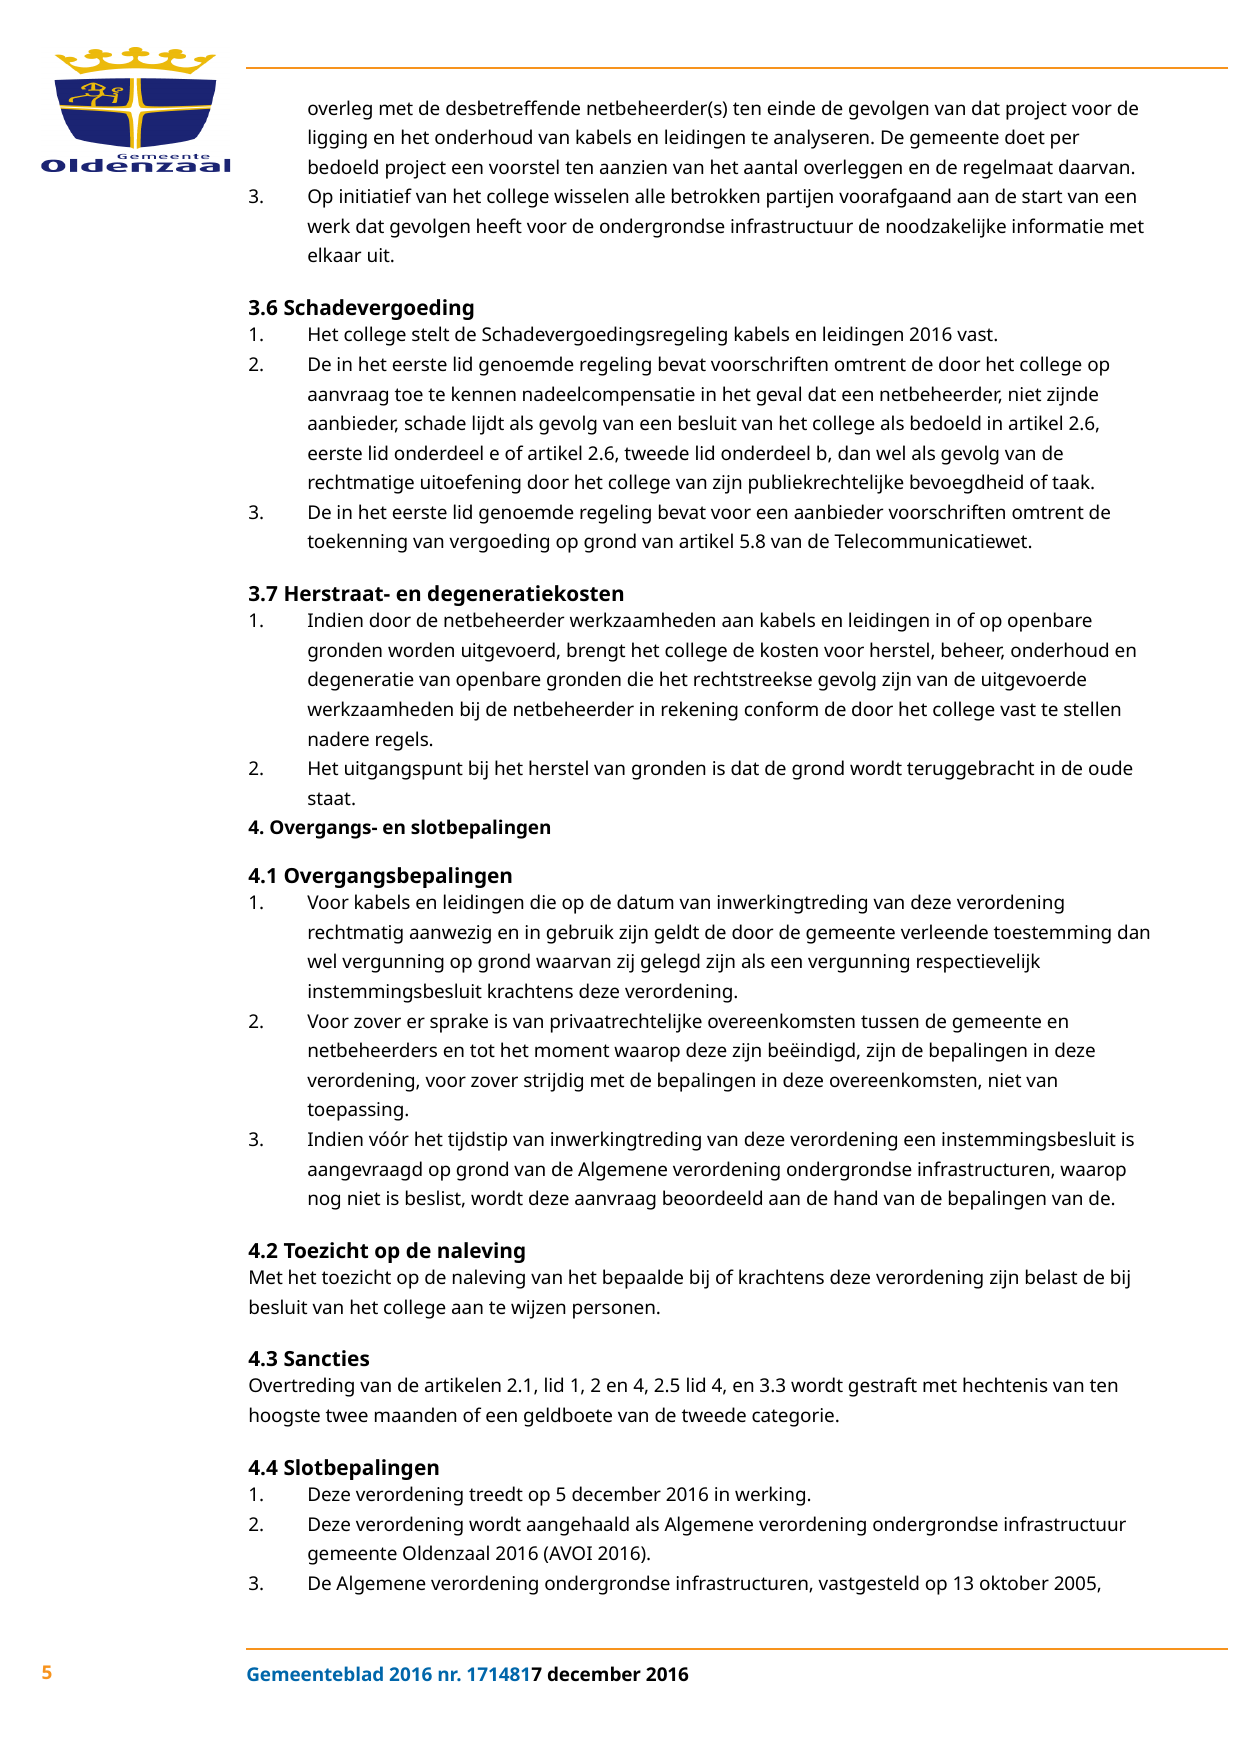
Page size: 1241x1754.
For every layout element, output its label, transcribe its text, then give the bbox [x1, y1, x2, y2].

list Indien door de netbeheerder werkzaamheden aan kabels en leidingen in of op openbare gronden worden uitgevoerd, brengt het college de kosten voor herstel, beheer, onderhoud en degeneratie van openbare gronden die het rechtstreekse gevolg zijn van de uitgevoerde werkzaamheden bij de netbeheerder in rekening conform de door het college vast te stellen nadere regels. [248, 607, 1152, 752]
text 4.1 Overgangsbepalingen [248, 861, 1152, 889]
list Het uitgangspunt bij het herstel van gronden is dat de grond wordt teruggebracht in de oude staat. [248, 755, 1152, 811]
text Met het toezicht op de naleving van het bepaalde bij of krachtens deze verordening zijn belast de bij besluit van het college aan te wijzen personen. [248, 1264, 1152, 1319]
text 3.7 Herstraat- en degeneratiekosten [248, 579, 1152, 607]
list Het college stelt de Schadevergoedingsregeling kabels en leidingen 2016 vast. [248, 322, 1152, 347]
list Deze verordening wordt aangehaald als Algemene verordening ondergrondse infrastructuur gemeente Oldenzaal 2016 (AVOI 2016). [248, 1511, 1152, 1566]
list Deze verordening treedt op 5 december 2016 in werking. [248, 1481, 1152, 1507]
picture [41, 47, 231, 172]
list Op initiatief van het college wisselen alle betrokken partijen voorafgaand aan de start van een werk dat gevolgen heeft voor de ondergrondse infrastructuur de noodzakelijke informatie met elkaar uit. [248, 183, 1152, 268]
list De in het eerste lid genoemde regeling bevat voor een aanbieder voorschriften omtrent de toekenning van vergoeding op grond van artikel 5.8 van de Telecommunicatiewet. [248, 499, 1152, 554]
list Indien vóór het tijdstip van inwerkingtreding van deze verordening een instemmingsbesluit is aangevraagd op grond van de Algemene verordening ondergrondse infrastructuren, waarop nog niet is beslist, wordt deze aanvraag beoordeeld aan de hand van de bepalingen van de. [248, 1126, 1152, 1211]
list overleg met de desbetreffende netbeheerder(s) ten einde de gevolgen van dat project voor de ligging en het onderhoud van kabels en leidingen te analyseren. De gemeente doet per bedoeld project een voorstel ten aanzien van het aantal overleggen en de regelmaat daarvan. [248, 95, 1152, 180]
list Voor zover er sprake is van privaatrechtelijke overeenkomsten tussen de gemeente en netbeheerders en tot het moment waarop deze zijn beëindigd, zijn de bepalingen in deze verordening, voor zover strijdig met de bepalingen in deze overeenkomsten, niet van toepassing. [248, 1008, 1152, 1122]
text 3.6 Schadevergoeding [248, 293, 1152, 322]
list Voor kabels en leidingen die op de datum van inwerkingtreding van deze verordening rechtmatig aanwezig en in gebruik zijn geldt de door de gemeente verleende toestemming dan wel vergunning op grond waarvan zij gelegd zijn als een vergunning respectievelijk instemmingsbesluit krachtens deze verordening. [248, 889, 1152, 1004]
list De in het eerste lid genoemde regeling bevat voorschriften omtrent de door het college op aanvraag toe te kennen nadeelcompensatie in het geval dat een netbeheerder, niet zijnde aanbieder, schade lijdt als gevolg van een besluit van het college als bedoeld in artikel 2.6, eerste lid onderdeel e of artikel 2.6, tweede lid onderdeel b, dan wel als gevolg van de rechtmatige uitoefening door het college van zijn publiekrechtelijke bevoegdheid of taak. [248, 351, 1152, 495]
text 4.3 Sancties [248, 1344, 1152, 1373]
text Overtreding van de artikelen 2.1, lid 1, 2 en 4, 2.5 lid 4, en 3.3 wordt gestraft met hechtenis van ten hoogste twee maanden of een geldboete van de tweede categorie. [248, 1373, 1152, 1428]
text 4.4 Slotbepalingen [248, 1453, 1152, 1481]
text 4.2 Toezicht op de naleving [248, 1236, 1152, 1264]
text 4. Overgangs- en slotbepalingen [248, 814, 1152, 840]
list De Algemene verordening ondergrondse infrastructuren, vastgesteld op 13 oktober 2005, [248, 1570, 1152, 1596]
